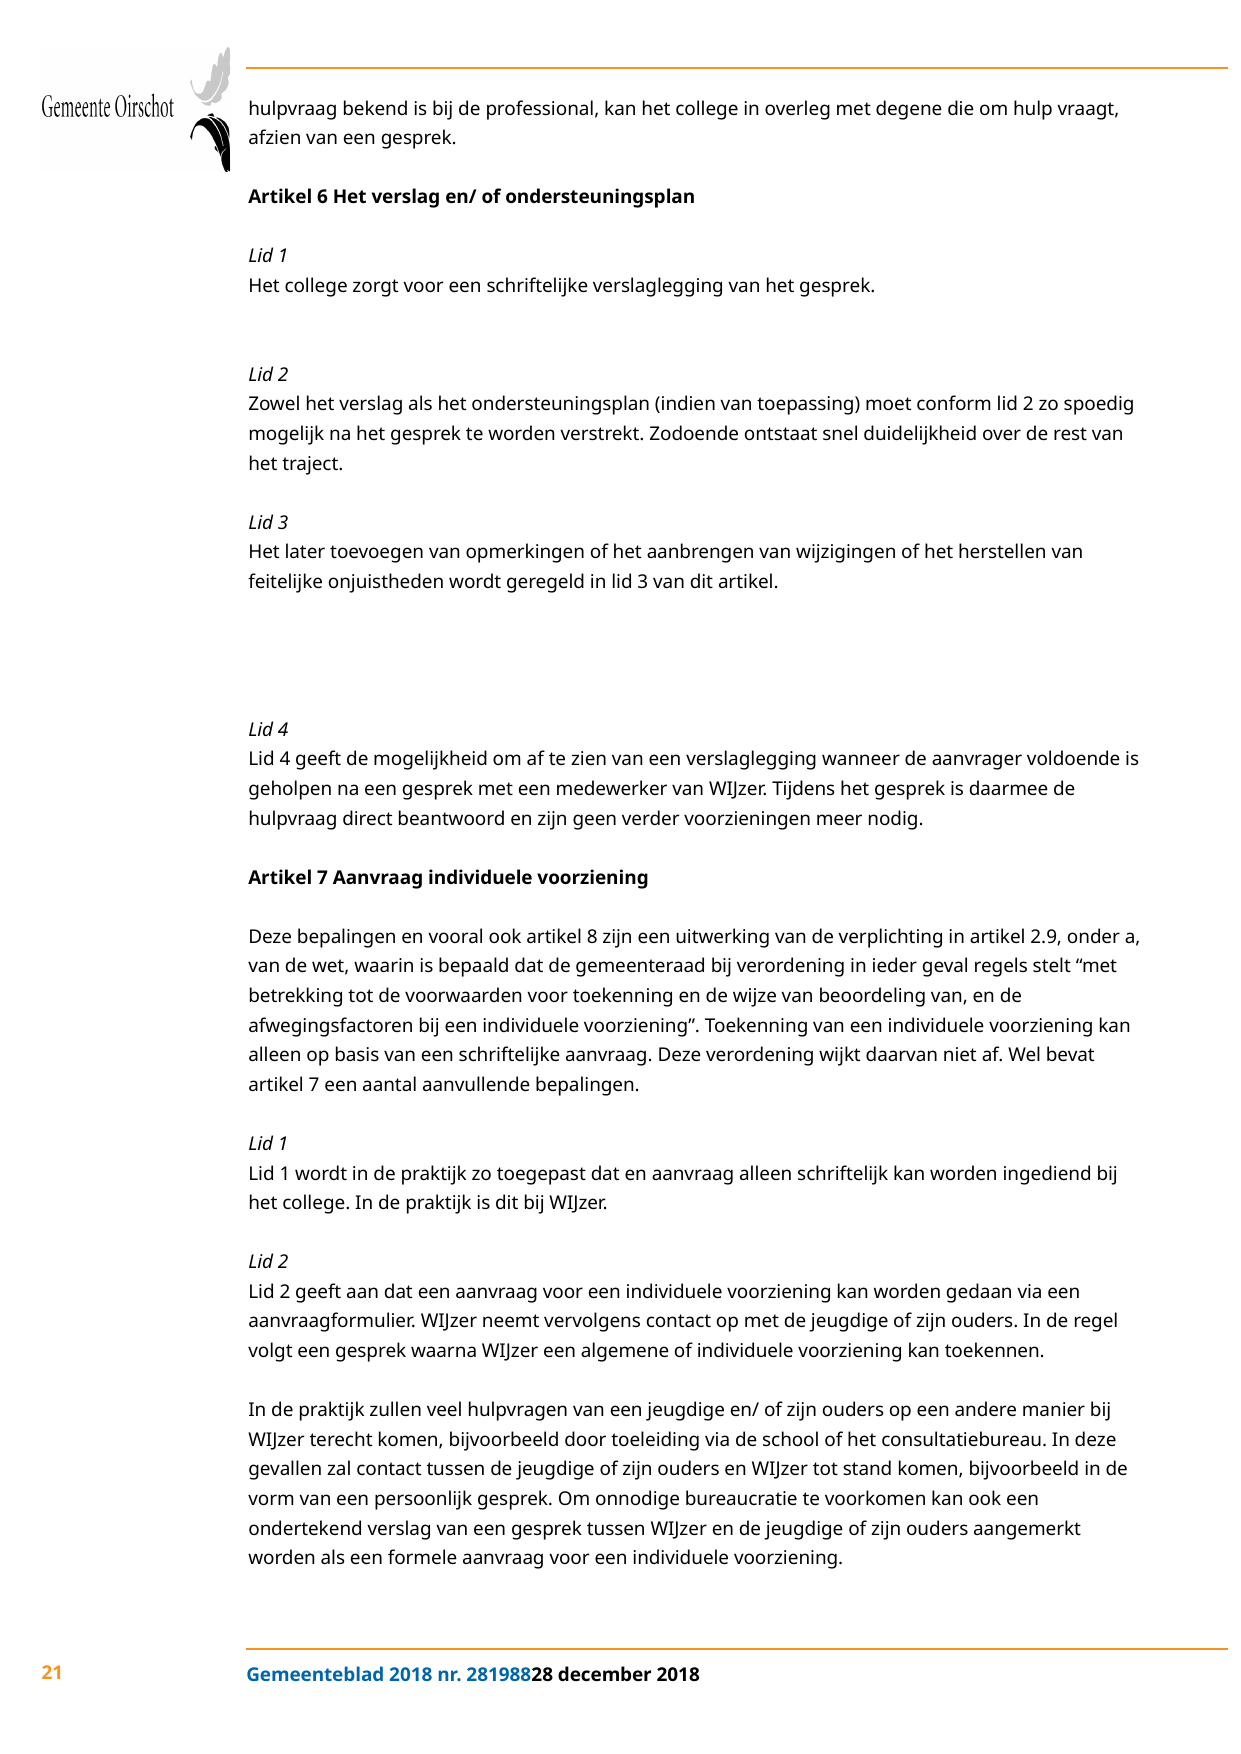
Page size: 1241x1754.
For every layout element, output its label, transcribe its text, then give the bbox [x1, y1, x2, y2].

text In de praktijk zullen veel hulpvragen van een jeugdige en/ of zijn ouders op een andere manier bij WIJzer terecht komen, bijvoorbeeld door toeleiding via de school of het consultatiebureau. In deze gevallen zal contact tussen de jeugdige of zijn ouders en WIJzer tot stand komen, bijvoorbeeld in de vorm van een persoonlijk gesprek. Om onnodige bureaucratie te voorkomen kan ook een ondertekend verslag van een gesprek tussen WIJzer en de jeugdige of zijn ouders aangemerkt worden als een formele aanvraag voor een individuele voorziening. [248, 1396, 1152, 1570]
text Het later toevoegen van opmerkingen of het aanbrengen van wijzigingen of het herstellen van feitelijke onjuistheden wordt geregeld in lid 3 van dit artikel. [248, 538, 1152, 594]
text hulpvraag bekend is bij de professional, kan het college in overleg met degene die om hulp vraagt, afzien van een gesprek. [248, 95, 1152, 150]
text Lid 2 [248, 361, 1152, 387]
picture [41, 47, 231, 172]
text Lid 1 [248, 243, 1152, 268]
text Artikel 6 Het verslag en/ of ondersteuningsplan [248, 183, 1152, 209]
text Lid 4 [248, 716, 1152, 742]
text Lid 4 geeft de mogelijkheid om af te zien van een verslaglegging wanneer de aanvrager voldoende is geholpen na een gesprek met een medewerker van WIJzer. Tijdens het gesprek is daarmee de hulpvraag direct beantwoord en zijn geen verder voorzieningen meer nodig. [248, 746, 1152, 831]
text Artikel 7 Aanvraag individuele voorziening [248, 864, 1152, 890]
text Lid 2 geeft aan dat een aanvraag voor een individuele voorziening kan worden gedaan via een aanvraagformulier. WIJzer neemt vervolgens contact op met de jeugdige of zijn ouders. In de regel volgt een gesprek waarna WIJzer een algemene of individuele voorziening kan toekennen. [248, 1278, 1152, 1363]
text Het college zorgt voor een schriftelijke verslaglegging van het gesprek. [248, 272, 1152, 298]
text Lid 1 wordt in de praktijk zo toegepast dat en aanvraag alleen schriftelijk kan worden ingediend bij het college. In de praktijk is dit bij WIJzer. [248, 1160, 1152, 1215]
text Lid 3 [248, 509, 1152, 535]
text Lid 1 [248, 1130, 1152, 1156]
text Deze bepalingen en vooral ook artikel 8 zijn een uitwerking van de verplichting in artikel 2.9, onder a, van de wet, waarin is bepaald dat de gemeenteraad bij verordening in ieder geval regels stelt “met betrekking tot de voorwaarden voor toekenning en de wijze van beoordeling van, en de afwegingsfactoren bij een individuele voorziening”. Toekenning van een individuele voorziening kan alleen op basis van een schriftelijke aanvraag. Deze verordening wijkt daarvan niet af. Wel bevat artikel 7 een aantal aanvullende bepalingen. [248, 923, 1152, 1097]
text Zowel het verslag als het ondersteuningsplan (indien van toepassing) moet conform lid 2 zo spoedig mogelijk na het gesprek te worden verstrekt. Zodoende ontstaat snel duidelijkheid over de rest van het traject. [248, 391, 1152, 476]
text Lid 2 [248, 1248, 1152, 1274]
